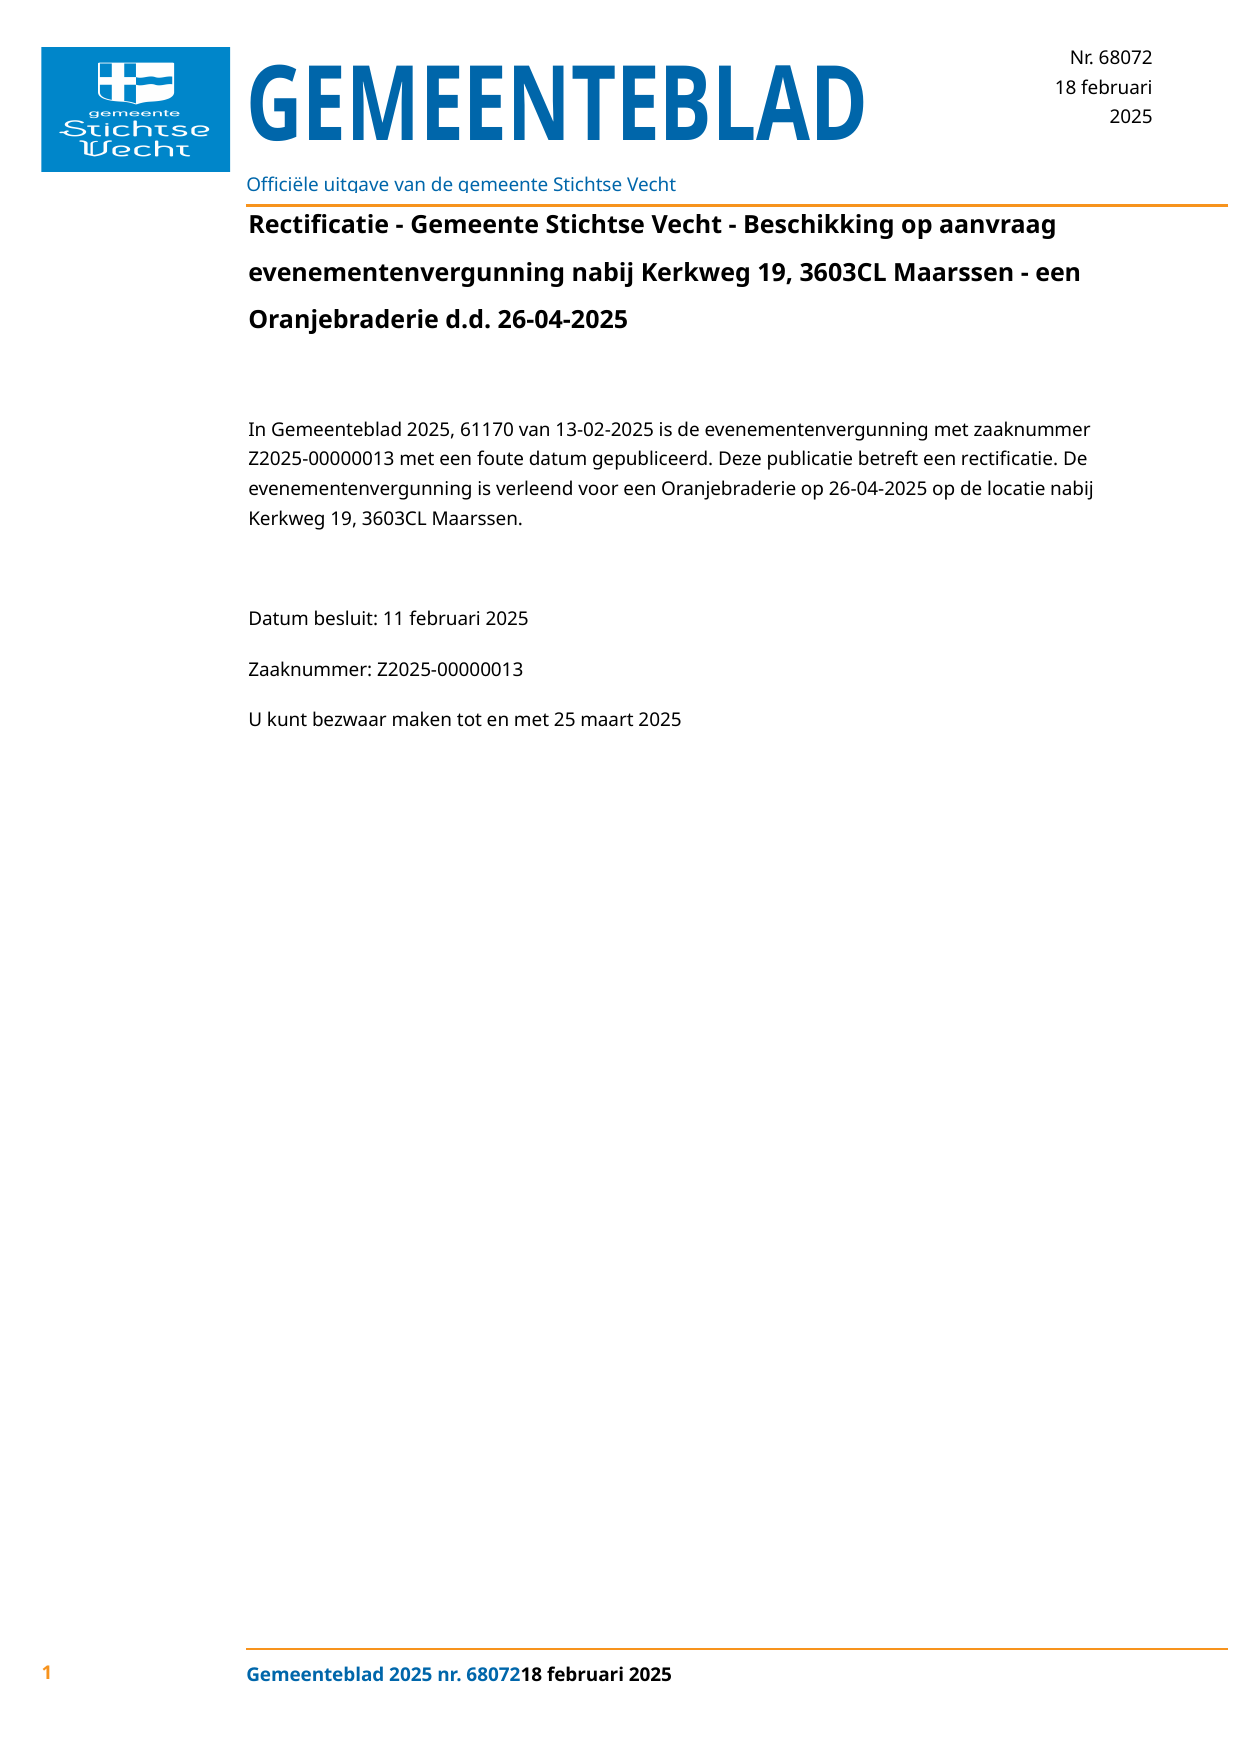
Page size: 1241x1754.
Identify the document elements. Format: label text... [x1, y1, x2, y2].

text U kunt bezwaar maken tot en met 25 maart 2025 [248, 706, 1152, 732]
picture [137, 63, 174, 103]
picture [99, 63, 135, 101]
text Rectificatie - Gemeente Stichtse Vecht - Beschikking op aanvraag evenementenvergunning nabij Kerkweg 19, 3603CL Maarssen - een Oranjebraderie d.d. 26-04-2025 [248, 207, 1152, 336]
text Datum besluit: 11 februari 2025 [248, 606, 1152, 631]
text Zaaknummer: Z2025-00000013 [248, 656, 1152, 682]
text In Gemeenteblad 2025, 61170 van 13-02-2025 is de evenementenvergunning met zaaknummer Z2025-00000013 met een foute datum gepubliceerd. Deze publicatie betreft een rectificatie. De evenementenvergunning is verleend voor een Oranjebraderie op 26-04-2025 op de locatie nabij Kerkweg 19, 3603CL Maarssen. [248, 416, 1152, 530]
